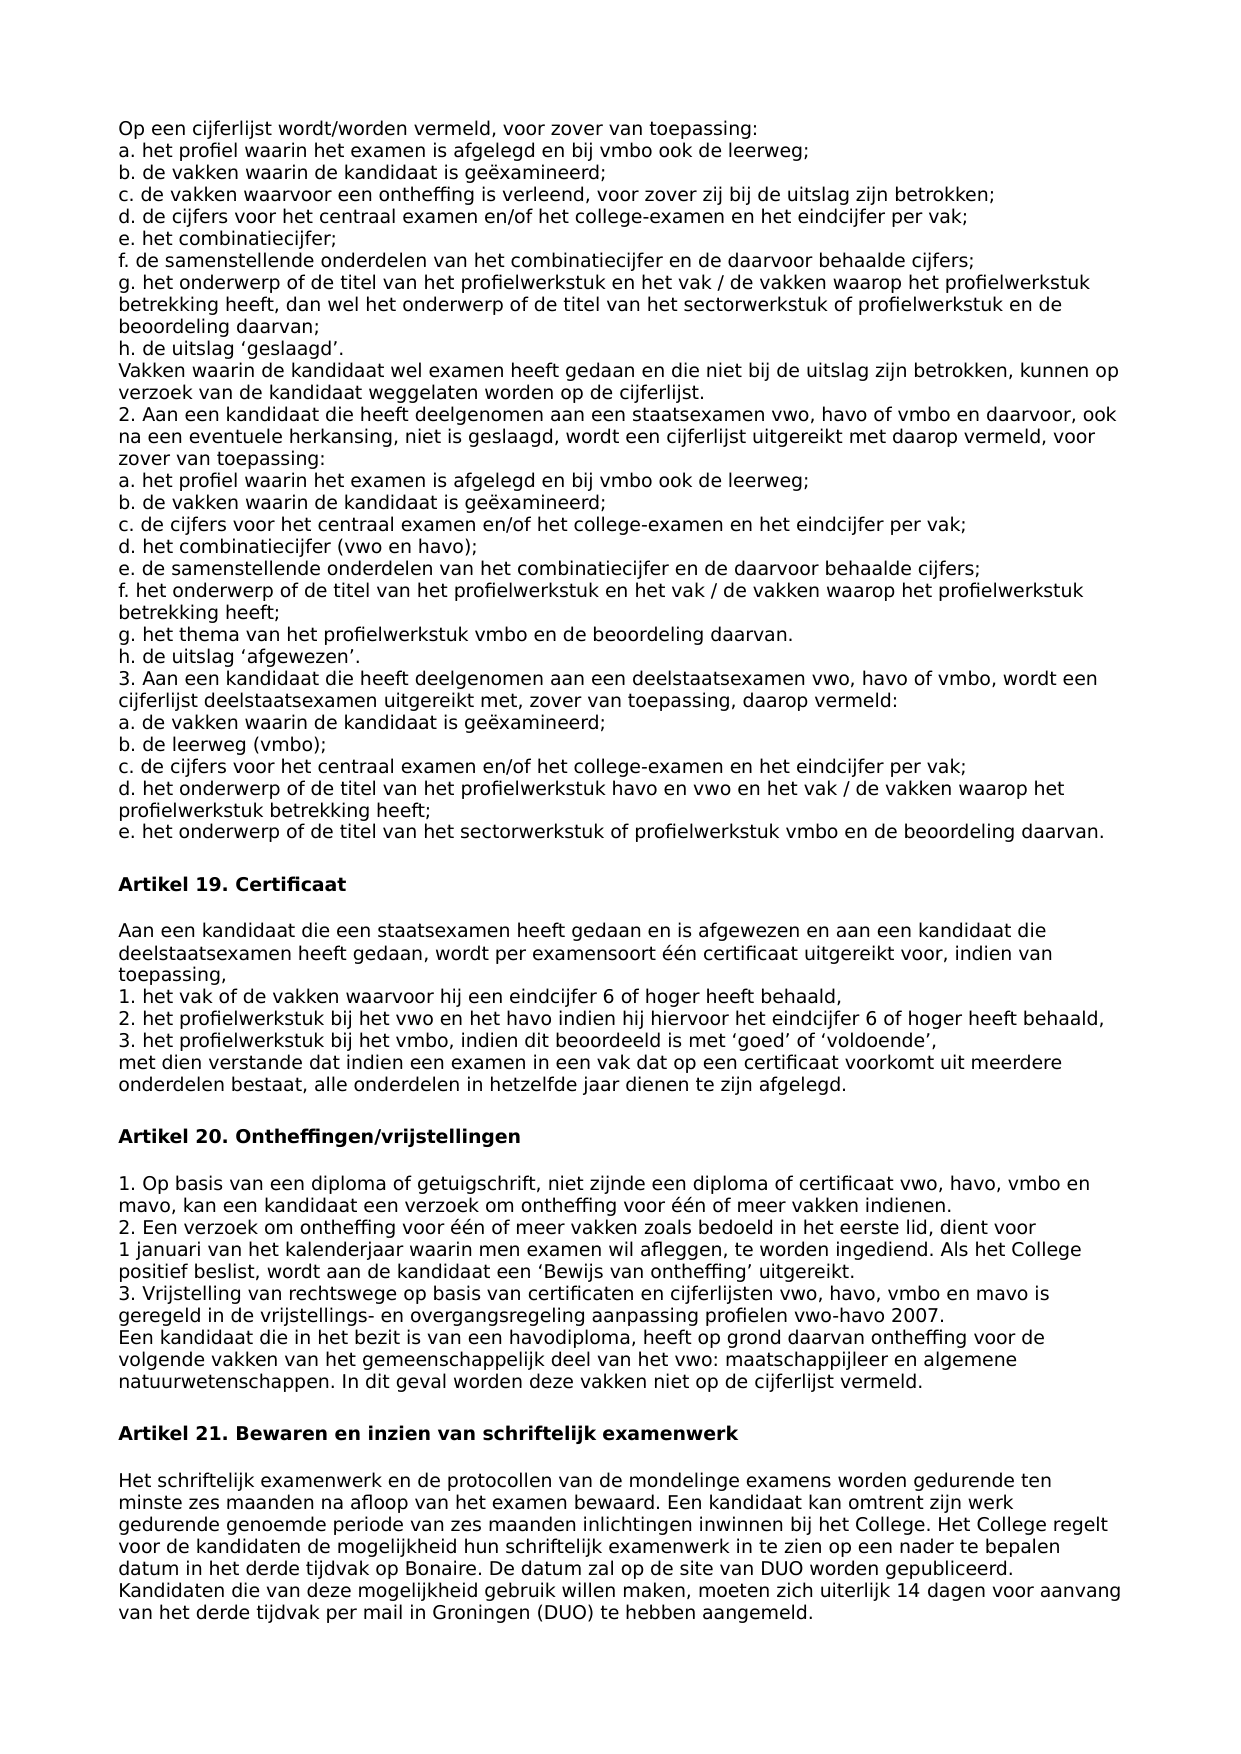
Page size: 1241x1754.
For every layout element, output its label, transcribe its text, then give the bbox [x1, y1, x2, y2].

text d. het combinatiecijfer (vwo en havo); [118, 536, 1122, 558]
text 3. Vrijstelling van rechtswege op basis van certificaten en cijferlijsten vwo, havo, vmbo en mavo is geregeld in de vrijstellings- en overgangsregeling aanpassing profielen vwo-havo 2007. [118, 1283, 1122, 1327]
text e. de samenstellende onderdelen van het combinatiecijfer en de daarvoor behaalde cijfers; [118, 558, 1122, 580]
text Het schriftelijk examenwerk en de protocollen van de mondelinge examens worden gedurende ten minste zes maanden na afloop van het examen bewaard. Een kandidaat kan omtrent zijn werk gedurende genoemde periode van zes maanden inlichtingen inwinnen bij het College. Het College regelt voor de kandidaten de mogelijkheid hun schriftelijk examenwerk in te zien op een nader te bepalen datum in het derde tijdvak op Bonaire. De datum zal op de site van DUO worden gepubliceerd. Kandidaten die van deze mogelijkheid gebruik willen maken, moeten zich uiterlijk 14 dagen voor aanvang van het derde tijdvak per mail in Groningen (DUO) te hebben aangemeld. [118, 1470, 1122, 1624]
text 1. het vak of de vakken waarvoor hij een eindcijfer 6 of hoger heeft behaald, [118, 986, 1122, 1008]
text a. het profiel waarin het examen is afgelegd en bij vmbo ook de leerweg; [118, 140, 1122, 162]
text 2. Aan een kandidaat die heeft deelgenomen aan een staatsexamen vwo, havo of vmbo en daarvoor, ook na een eventuele herkansing, niet is geslaagd, wordt een cijferlijst uitgereikt met daarop vermeld, voor zover van toepassing: [118, 404, 1122, 470]
text a. het profiel waarin het examen is afgelegd en bij vmbo ook de leerweg; [118, 470, 1122, 492]
text c. de cijfers voor het centraal examen en/of het college-examen en het eindcijfer per vak; [118, 756, 1122, 777]
text e. het onderwerp of de titel van het sectorwerkstuk of profielwerkstuk vmbo en de beoordeling daarvan. [118, 821, 1122, 843]
text d. het onderwerp of de titel van het profielwerkstuk havo en vwo en het vak / de vakken waarop het profielwerkstuk betrekking heeft; [118, 777, 1122, 821]
subtitle Artikel 19. Certificaat [118, 873, 1122, 895]
text c. de cijfers voor het centraal examen en/of het college-examen en het eindcijfer per vak; [118, 514, 1122, 536]
text f. de samenstellende onderdelen van het combinatiecijfer en de daarvoor behaalde cijfers; [118, 250, 1122, 272]
text 2. Een verzoek om ontheffing voor één of meer vakken zoals bedoeld in het eerste lid, dient voor 1 januari van het kalenderjaar waarin men examen wil afleggen, te worden ingediend. Als het College positief beslist, wordt aan de kandidaat een ‘Bewijs van ontheffing’ uitgereikt. [118, 1217, 1122, 1283]
text 1. Op basis van een diploma of getuigschrift, niet zijnde een diploma of certificaat vwo, havo, vmbo en mavo, kan een kandidaat een verzoek om ontheffing voor één of meer vakken indienen. [118, 1173, 1122, 1217]
text a. de vakken waarin de kandidaat is geëxamineerd; [118, 712, 1122, 733]
text g. het onderwerp of de titel van het profielwerkstuk en het vak / de vakken waarop het profielwerkstuk betrekking heeft, dan wel het onderwerp of de titel van het sectorwerkstuk of profielwerkstuk en de beoordeling daarvan; [118, 272, 1122, 338]
text b. de vakken waarin de kandidaat is geëxamineerd; [118, 162, 1122, 184]
text 3. Aan een kandidaat die heeft deelgenomen aan een deelstaatsexamen vwo, havo of vmbo, wordt een cijferlijst deelstaatsexamen uitgereikt met, zover van toepassing, daarop vermeld: [118, 668, 1122, 712]
text 2. het profielwerkstuk bij het vwo en het havo indien hij hiervoor het eindcijfer 6 of hoger heeft behaald, [118, 1008, 1122, 1030]
text g. het thema van het profielwerkstuk vmbo en de beoordeling daarvan. [118, 624, 1122, 646]
text h. de uitslag ‘afgewezen’. [118, 646, 1122, 668]
text 3. het profielwerkstuk bij het vmbo, indien dit beoordeeld is met ‘goed’ of ‘voldoende’, [118, 1030, 1122, 1052]
subtitle Artikel 20. Ontheffingen/vrijstellingen [118, 1126, 1122, 1148]
text Op een cijferlijst wordt/worden vermeld, voor zover van toepassing: [118, 118, 1122, 140]
text c. de vakken waarvoor een ontheffing is verleend, voor zover zij bij de uitslag zijn betrokken; [118, 184, 1122, 206]
text d. de cijfers voor het centraal examen en/of het college-examen en het eindcijfer per vak; [118, 206, 1122, 228]
text met dien verstande dat indien een examen in een vak dat op een certificaat voorkomt uit meerdere onderdelen bestaat, alle onderdelen in hetzelfde jaar dienen te zijn afgelegd. [118, 1052, 1122, 1096]
text b. de vakken waarin de kandidaat is geëxamineerd; [118, 492, 1122, 514]
text e. het combinatiecijfer; [118, 228, 1122, 250]
text Aan een kandidaat die een staatsexamen heeft gedaan en is afgewezen en aan een kandidaat die deelstaatsexamen heeft gedaan, wordt per examensoort één certificaat uitgereikt voor, indien van toepassing, [118, 920, 1122, 986]
text Vakken waarin de kandidaat wel examen heeft gedaan en die niet bij de uitslag zijn betrokken, kunnen op verzoek van de kandidaat weggelaten worden op de cijferlijst. [118, 360, 1122, 404]
subtitle Artikel 21. Bewaren en inzien van schriftelijk examenwerk [118, 1423, 1122, 1445]
text f. het onderwerp of de titel van het profielwerkstuk en het vak / de vakken waarop het profielwerkstuk betrekking heeft; [118, 580, 1122, 624]
text Een kandidaat die in het bezit is van een havodiploma, heeft op grond daarvan ontheffing voor de volgende vakken van het gemeenschappelijk deel van het vwo: maatschappijleer en algemene natuurwetenschappen. In dit geval worden deze vakken niet op de cijferlijst vermeld. [118, 1327, 1122, 1393]
text b. de leerweg (vmbo); [118, 733, 1122, 756]
text h. de uitslag ‘geslaagd’. [118, 338, 1122, 360]
